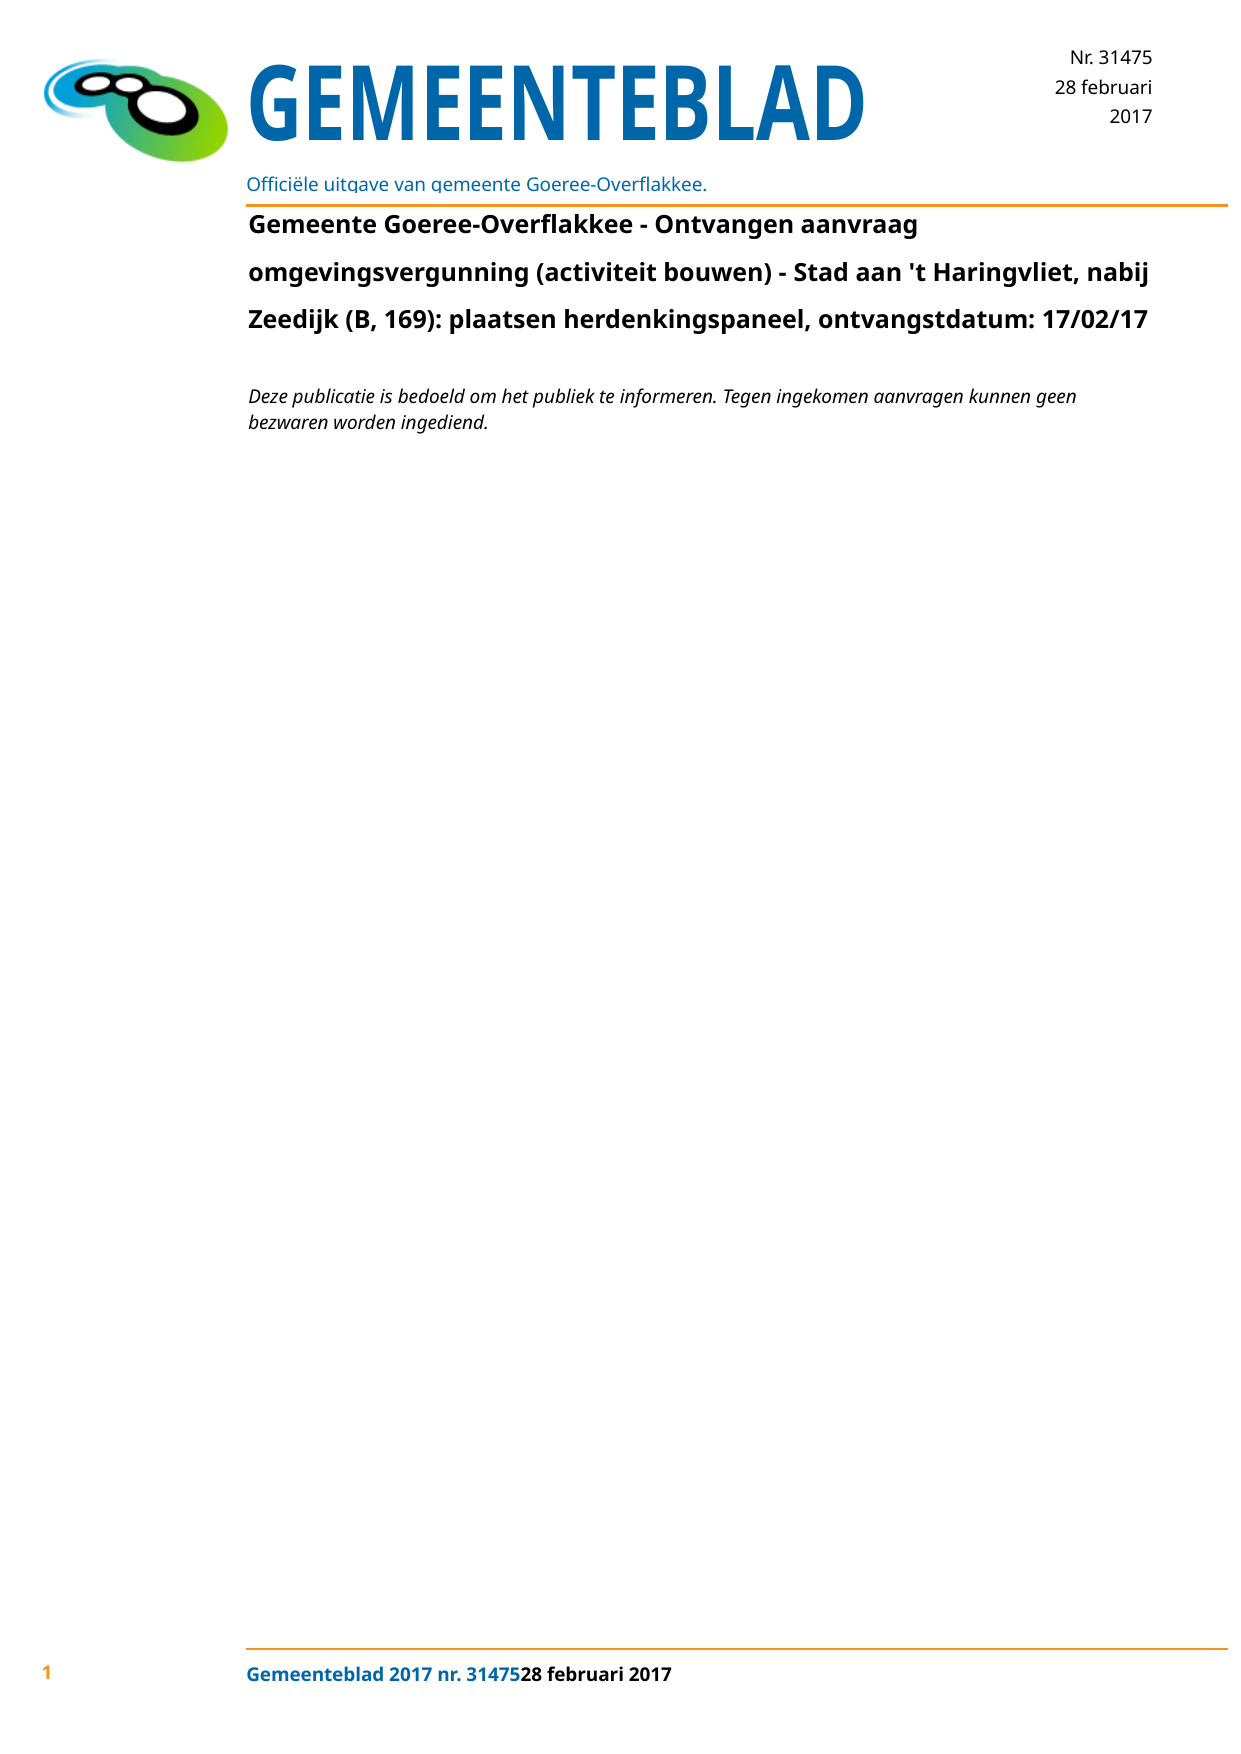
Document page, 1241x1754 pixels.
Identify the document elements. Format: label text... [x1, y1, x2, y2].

text Gemeente Goeree-Overflakkee - Ontvangen aanvraag omgevingsvergunning (activiteit bouwen) - Stad aan 't Haringvliet, nabij Zeedijk (B, 169): plaatsen herdenkingspaneel, ontvangstdatum: 17/02/17 [248, 207, 1152, 336]
picture [41, 47, 231, 172]
text Deze publicatie is bedoeld om het publiek te informeren. Tegen ingekomen aanvragen kunnen geen bezwaren worden ingediend. [248, 384, 1152, 435]
